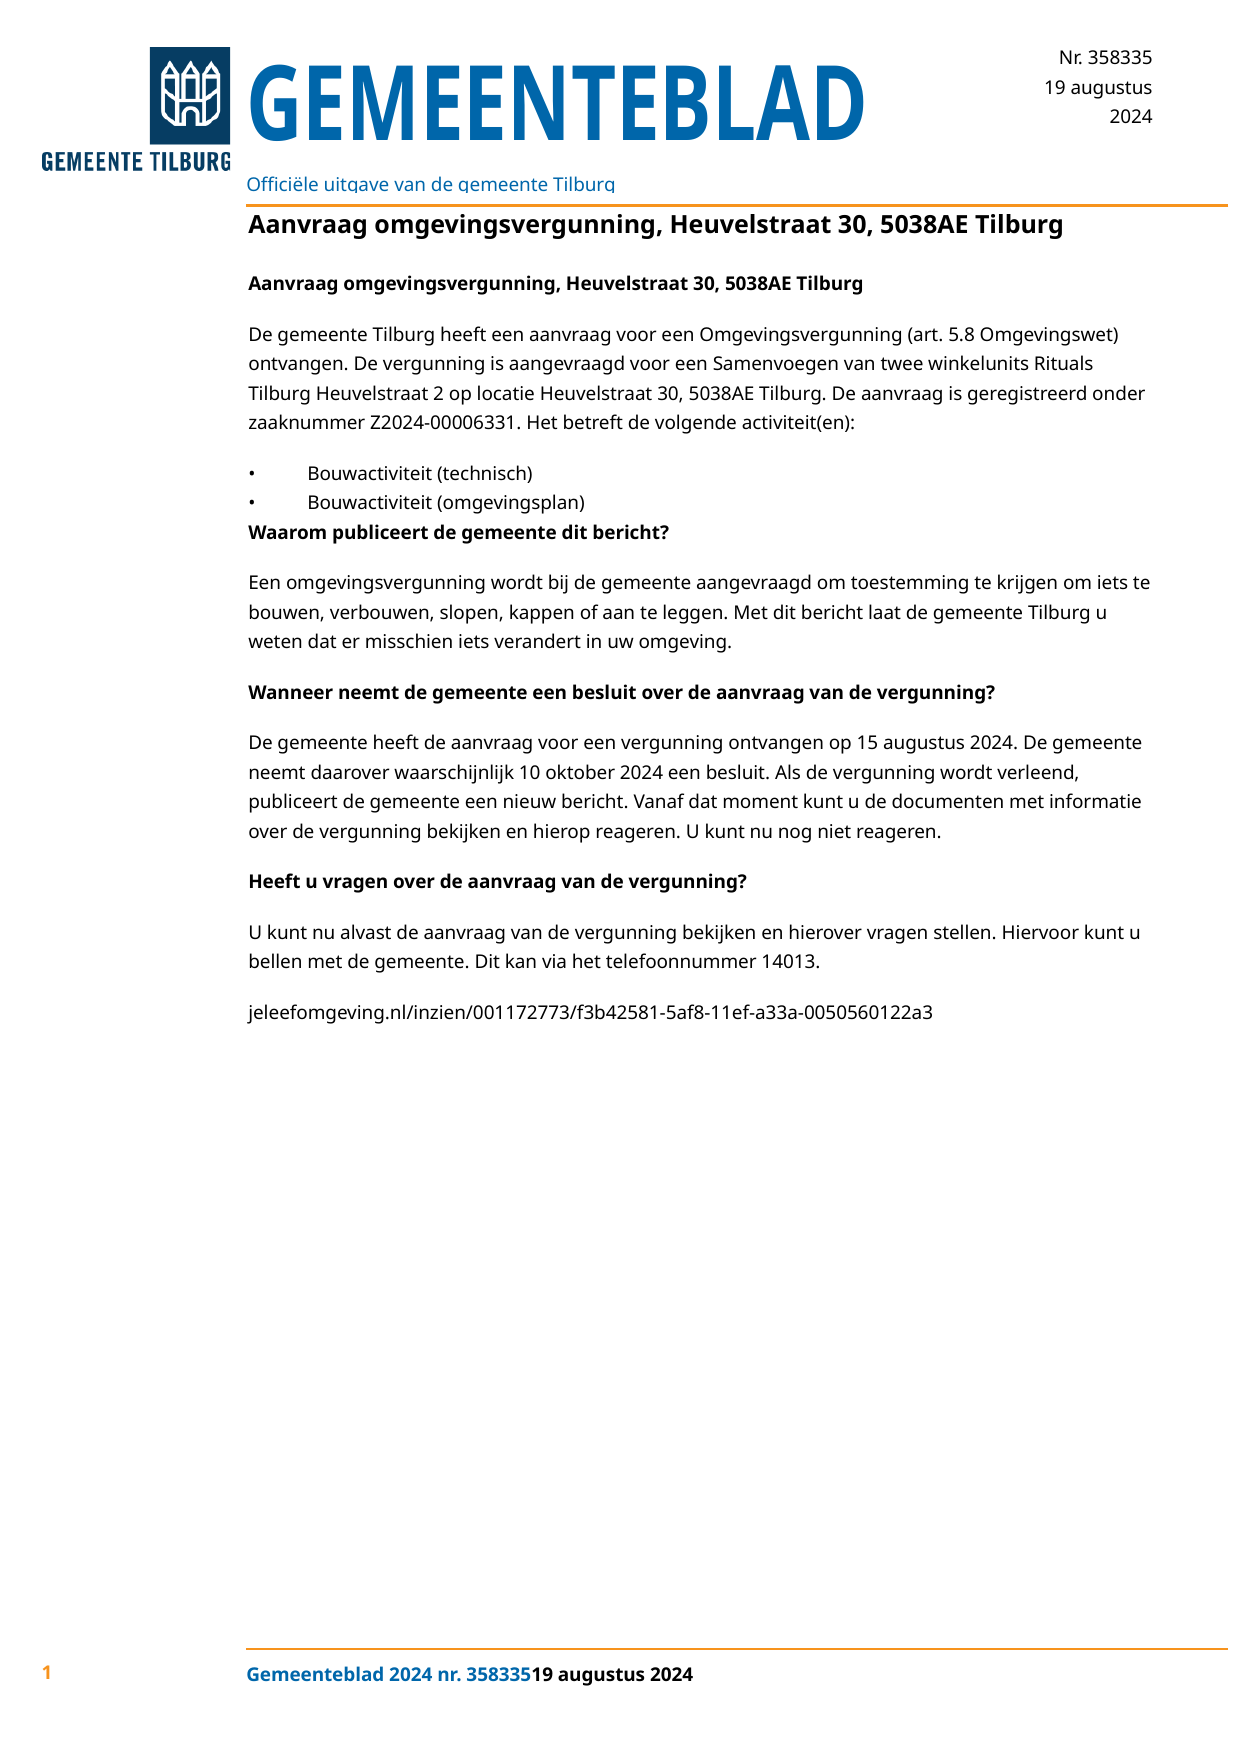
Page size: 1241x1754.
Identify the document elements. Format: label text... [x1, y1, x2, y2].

list Bouwactiviteit (technisch) [248, 460, 1152, 486]
text De gemeente Tilburg heeft een aanvraag voor een Omgevingsvergunning (art. 5.8 Omgevingswet) ontvangen. De vergunning is aangevraagd voor een Samenvoegen van twee winkelunits Rituals Tilburg Heuvelstraat 2 op locatie Heuvelstraat 30, 5038AE Tilburg. De aanvraag is geregistreerd onder zaaknummer Z2024-00006331. Het betreft de volgende activiteit(en): [248, 321, 1152, 435]
text Aanvraag omgevingsvergunning, Heuvelstraat 30, 5038AE Tilburg [248, 207, 1152, 241]
text De gemeente heeft de aanvraag voor een vergunning ontvangen op 15 augustus 2024. De gemeente neemt daarover waarschijnlijk 10 oktober 2024 een besluit. Als de vergunning wordt verleend, publiceert de gemeente een nieuw bericht. Vanaf dat moment kunt u de documenten met informatie over de vergunning bekijken en hierop reageren. U kunt nu nog niet reageren. [248, 729, 1152, 844]
text Wanneer neemt de gemeente een besluit over de aanvraag van de vergunning? [248, 679, 1152, 705]
picture [41, 47, 231, 172]
text Heeft u vragen over de aanvraag van de vergunning? [248, 869, 1152, 894]
text Aanvraag omgevingsvergunning, Heuvelstraat 30, 5038AE Tilburg [248, 270, 1152, 296]
text U kunt nu alvast de aanvraag van de vergunning bekijken en hierover vragen stellen. Hiervoor kunt u bellen met de gemeente. Dit kan via het telefoonnummer 14013. [248, 919, 1152, 974]
list Bouwactiviteit (omgevingsplan) [248, 489, 1152, 515]
text jeleefomgeving.nl/inzien/001172773/f3b42581-5af8-11ef-a33a-0050560122a3 [248, 999, 1152, 1025]
text Een omgevingsvergunning wordt bij de gemeente aangevraagd om toestemming te krijgen om iets te bouwen, verbouwen, slopen, kappen of aan te leggen. Met dit bericht laat de gemeente Tilburg u weten dat er misschien iets verandert in uw omgeving. [248, 569, 1152, 654]
text Waarom publiceert de gemeente dit bericht? [248, 519, 1152, 545]
